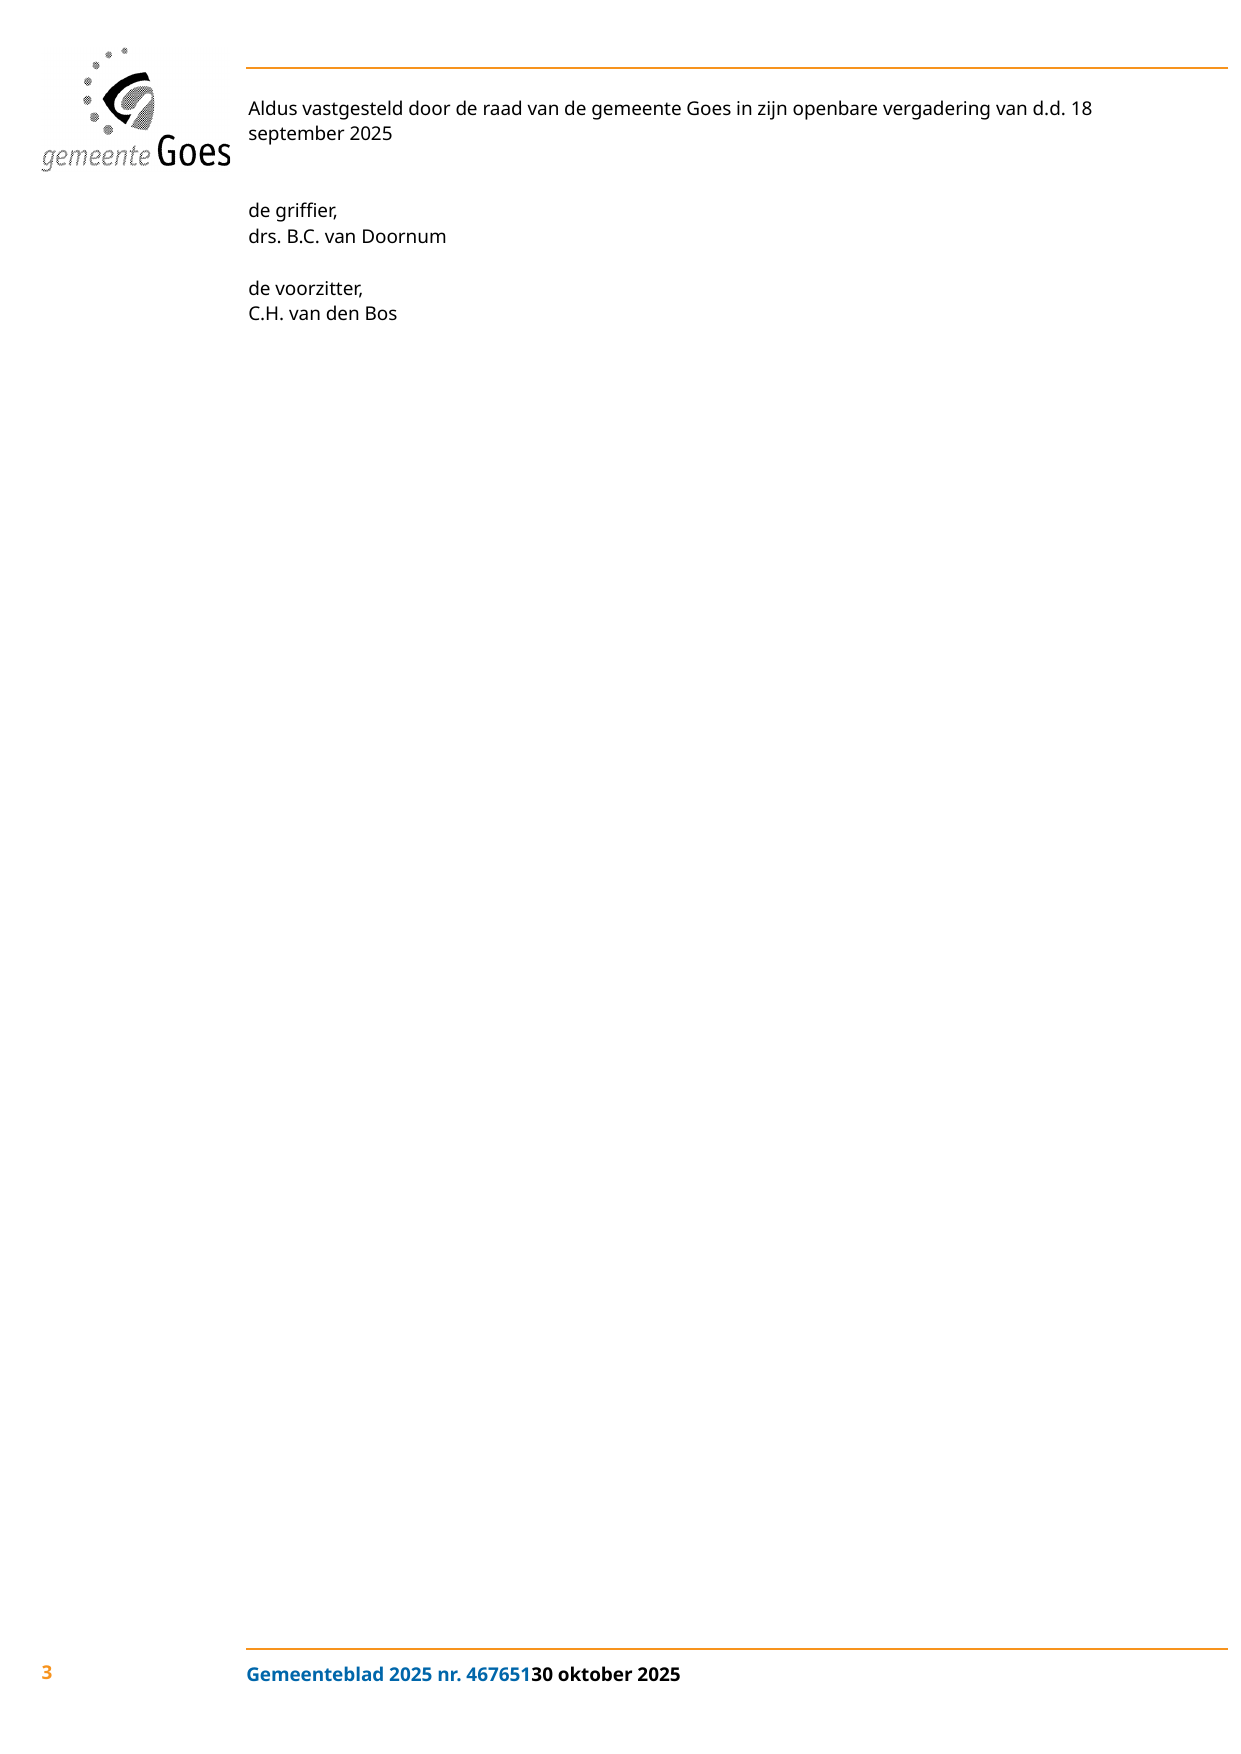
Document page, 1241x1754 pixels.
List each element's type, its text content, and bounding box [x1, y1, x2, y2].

picture [41, 47, 231, 172]
text drs. B.C. van Doornum [248, 223, 1152, 249]
text Aldus vastgesteld door de raad van de gemeente Goes in zijn openbare vergadering van d.d. 18 september 2025 [248, 95, 1152, 146]
text de griffier, [248, 198, 1152, 223]
text C.H. van den Bos [248, 301, 1152, 326]
text de voorzitter, [248, 275, 1152, 301]
